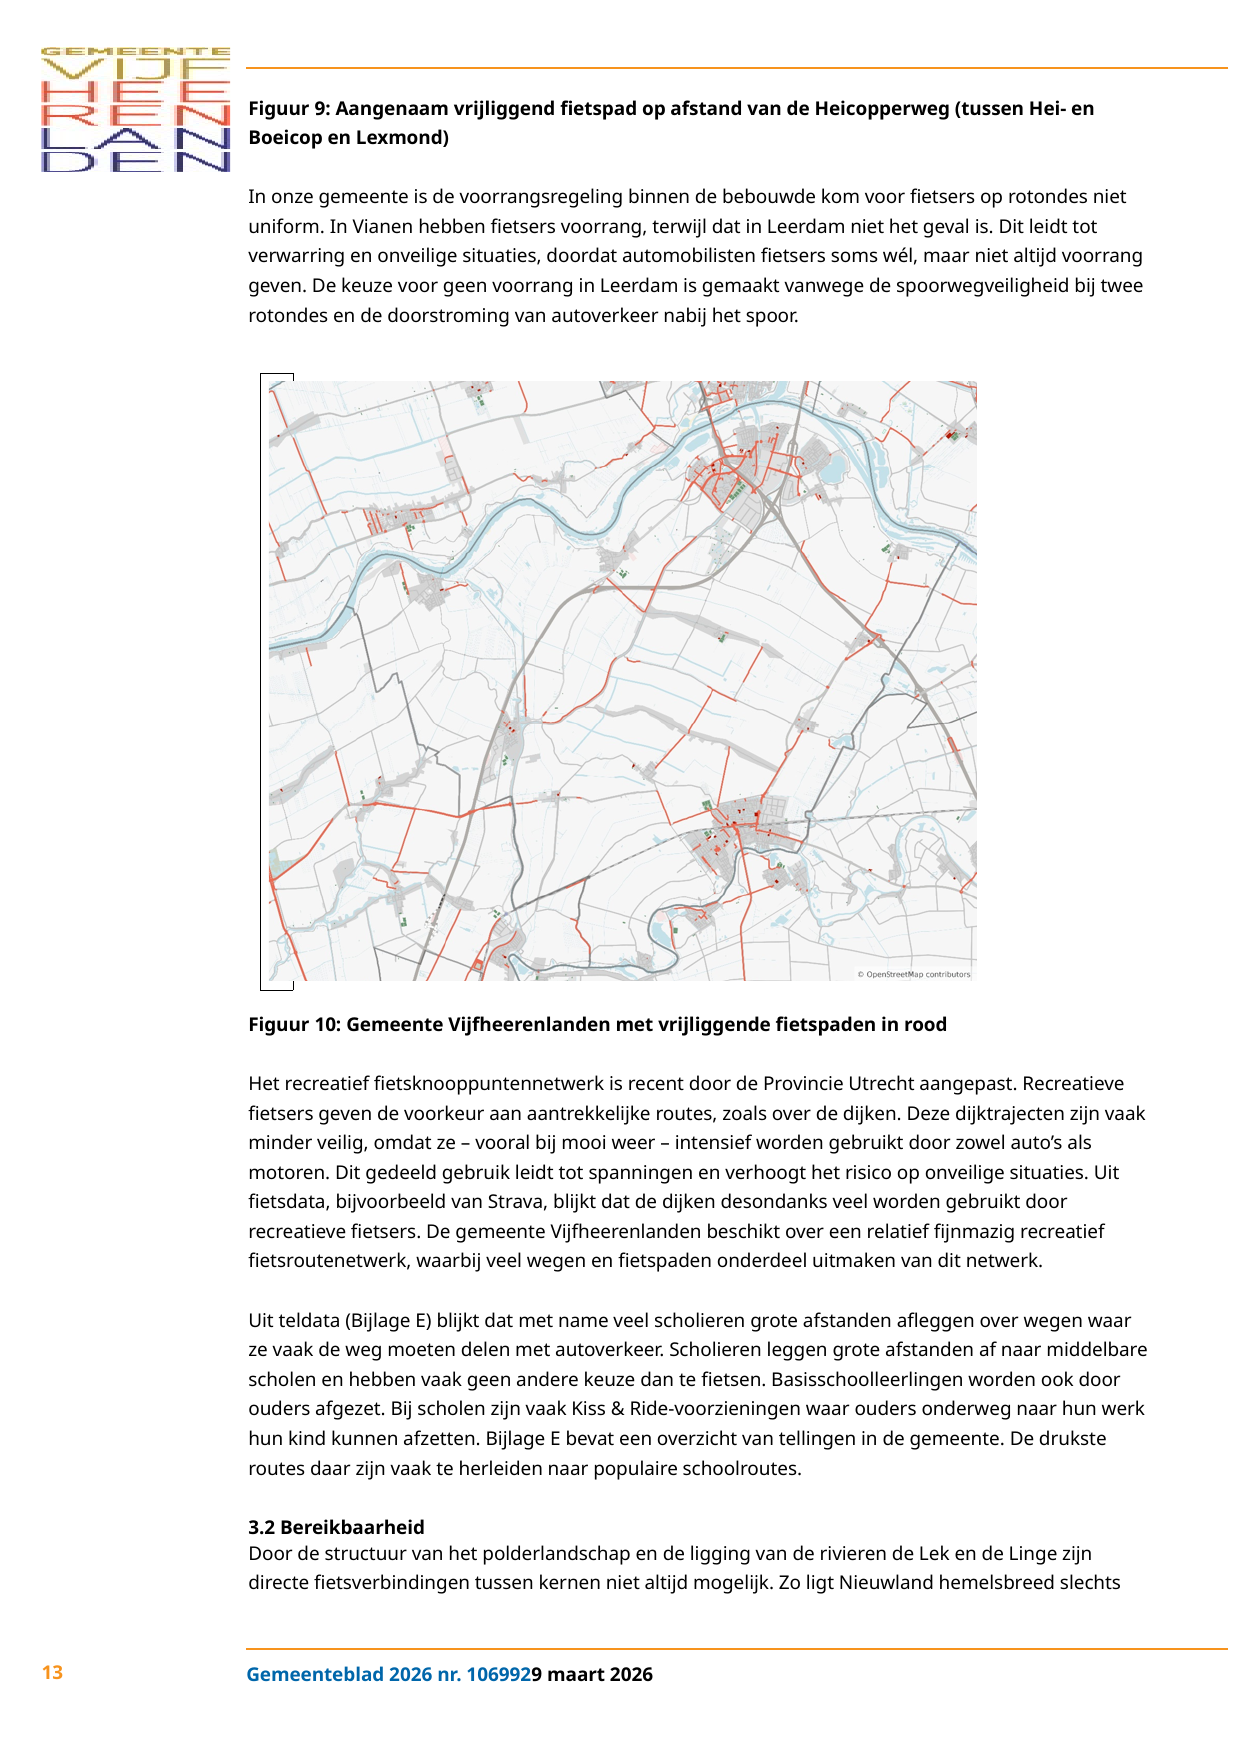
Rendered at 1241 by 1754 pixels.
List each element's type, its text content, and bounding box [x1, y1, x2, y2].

text Figuur 9: Aangenaam vrijliggend fietspad op afstand van de Heicopperweg (tussen Hei- en Boeicop en Lexmond) [248, 95, 1152, 150]
text 3.2 Bereikbaarheid [248, 1514, 1152, 1540]
text Door de structuur van het polderlandschap en de ligging van de rivieren de Lek en de Linge zijn directe fietsverbindingen tussen kernen niet altijd mogelijk. Zo ligt Nieuwland hemelsbreed slechts [248, 1540, 1152, 1595]
picture [268, 381, 978, 981]
text In onze gemeente is de voorrangsregeling binnen de bebouwde kom voor fietsers op rotondes niet uniform. In Vianen hebben fietsers voorrang, terwijl dat in Leerdam niet het geval is. Dit leidt tot verwarring en onveilige situaties, doordat automobilisten fietsers soms wél, maar niet altijd voorrang geven. De keuze voor geen voorrang in Leerdam is gemaakt vanwege de spoorwegveiligheid bij twee rotondes en de doorstroming van autoverkeer nabij het spoor. [248, 183, 1152, 328]
text Het recreatief fietsknooppuntennetwerk is recent door de Provincie Utrecht aangepast. Recreatieve fietsers geven de voorkeur aan aantrekkelijke routes, zoals over de dijken. Deze dijktrajecten zijn vaak minder veilig, omdat ze – vooral bij mooi weer – intensief worden gebruikt door zowel auto’s als motoren. Dit gedeeld gebruik leidt tot spanningen en verhoogt het risico op onveilige situaties. Uit fietsdata, bijvoorbeeld van Strava, blijkt dat de dijken desondanks veel worden gebruikt door recreatieve fietsers. De gemeente Vijfheerenlanden beschikt over een relatief fijnmazig recreatief fietsroutenetwerk, waarbij veel wegen en fietspaden onderdeel uitmaken van dit netwerk. [248, 1070, 1152, 1273]
text Uit teldata (Bijlage E) blijkt dat met name veel scholieren grote afstanden afleggen over wegen waar ze vaak de weg moeten delen met autoverkeer. Scholieren leggen grote afstanden af naar middelbare scholen en hebben vaak geen andere keuze dan te fietsen. Basisschoolleerlingen worden ook door ouders afgezet. Bij scholen zijn vaak Kiss & Ride-voorzieningen waar ouders onderweg naar hun werk hun kind kunnen afzetten. Bijlage E bevat een overzicht van tellingen in de gemeente. De drukste routes daar zijn vaak te herleiden naar populaire schoolroutes. [248, 1307, 1152, 1481]
picture [41, 47, 231, 172]
text Figuur 10: Gemeente Vijfheerenlanden met vrijliggende fietspaden in rood [248, 1011, 1152, 1037]
